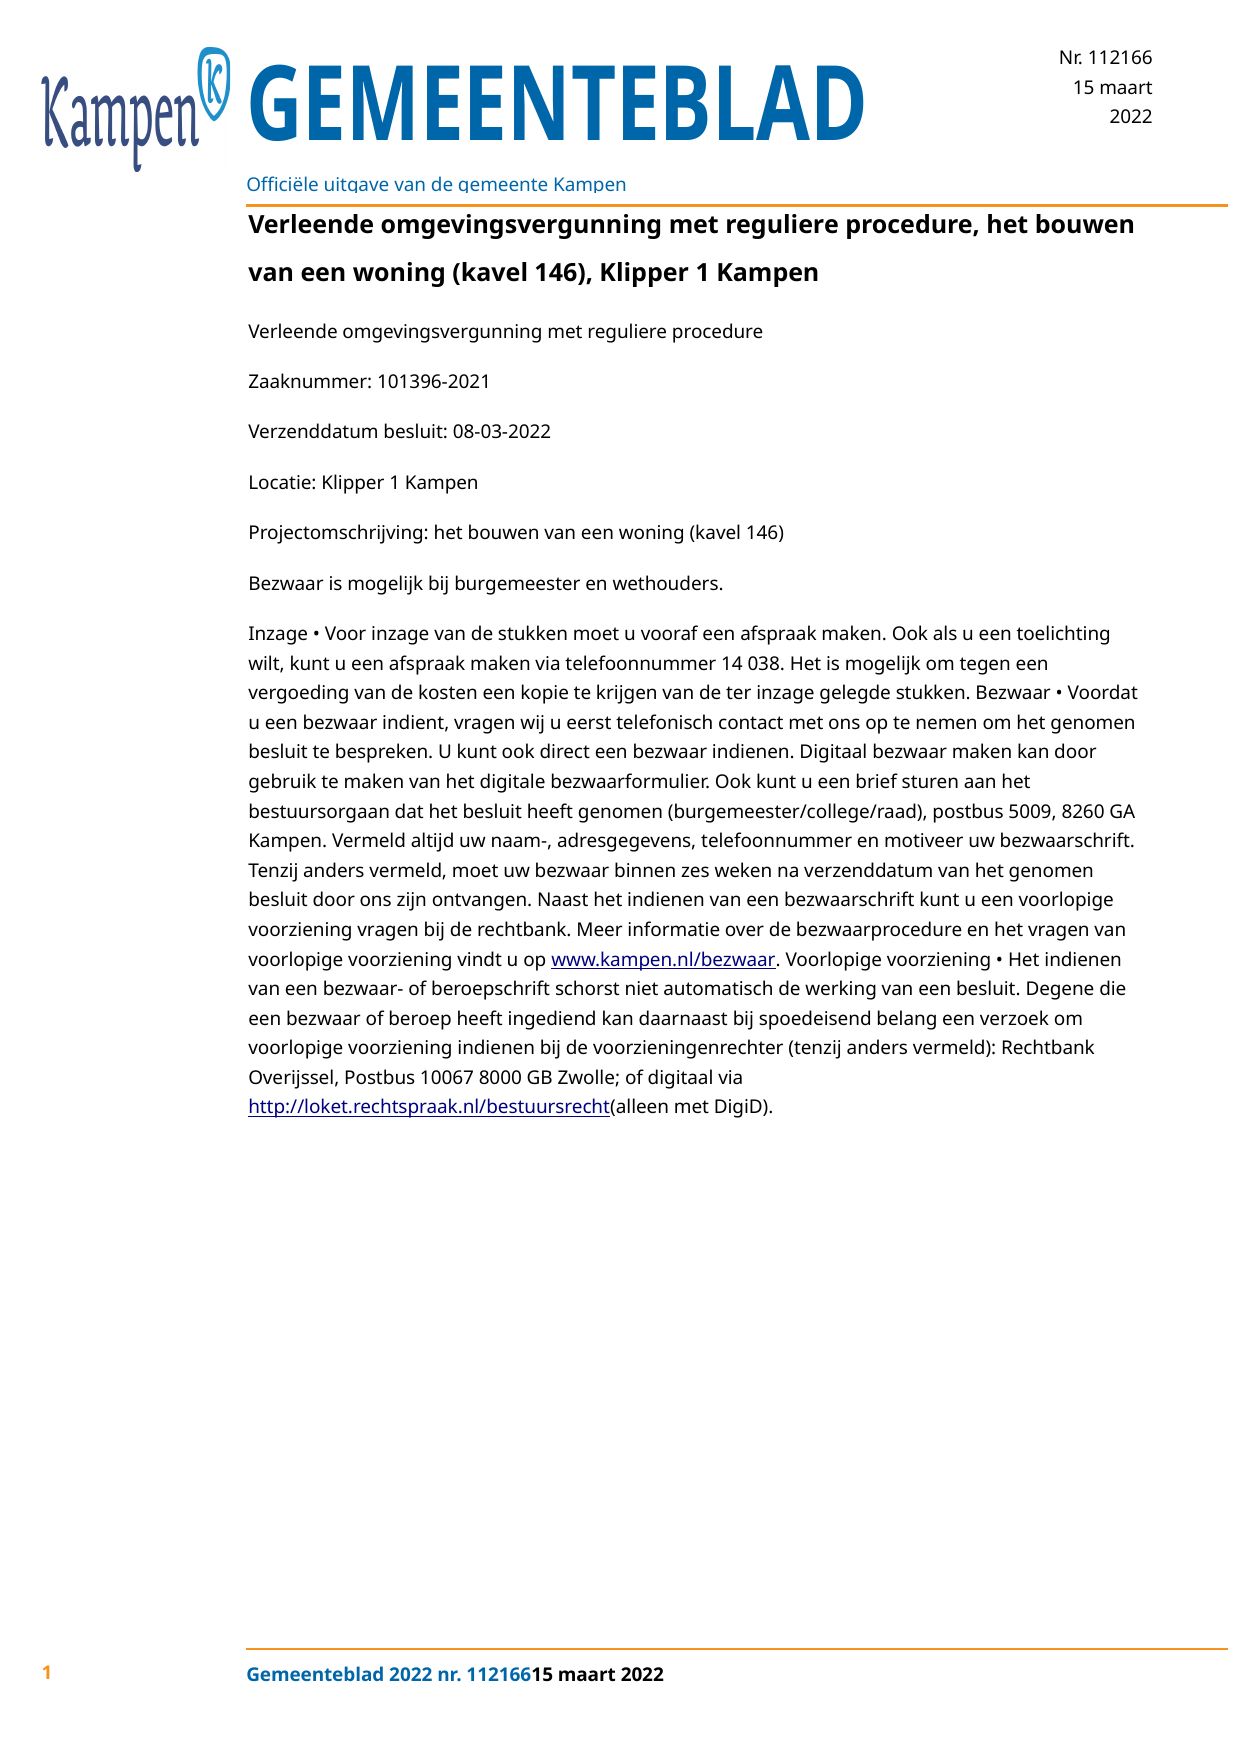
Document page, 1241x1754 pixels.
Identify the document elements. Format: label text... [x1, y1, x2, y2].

text Locatie: Klipper 1 Kampen [248, 469, 1152, 495]
text Verzenddatum besluit: 08-03-2022 [248, 419, 1152, 444]
text Verleende omgevingsvergunning met reguliere procedure, het bouwen van een woning (kavel 146), Klipper 1 Kampen [248, 207, 1152, 288]
picture [41, 47, 231, 172]
text Zaaknummer: 101396-2021 [248, 368, 1152, 394]
text Inzage • Voor inzage van de stukken moet u vooraf een afspraak maken. Ook als u een toelichting wilt, kunt u een afspraak maken via telefoonnummer 14 038. Het is mogelijk om tegen een vergoeding van de kosten een kopie te krijgen van de ter inzage gelegde stukken. Bezwaar • Voordat u een bezwaar indient, vragen wij u eerst telefonisch contact met ons op te nemen om het genomen besluit te bespreken. U kunt ook direct een bezwaar indienen. Digitaal bezwaar maken kan door gebruik te maken van het digitale bezwaarformulier. Ook kunt u een brief sturen aan het bestuursorgaan dat het besluit heeft genomen (burgemeester/college/raad), postbus 5009, 8260 GA Kampen. Vermeld altijd uw naam-, adresgegevens, telefoonnummer en motiveer uw bezwaarschrift. Tenzij anders vermeld, moet uw bezwaar binnen zes weken na verzenddatum van het genomen besluit door ons zijn ontvangen. Naast het indienen van een bezwaarschrift kunt u een voorlopige voorziening vragen bij de rechtbank. Meer informatie over de bezwaarprocedure en het vragen van voorlopige voorziening vindt u op www.kampen.nl/bezwaar. Voorlopige voorziening • Het indienen van een bezwaar- of beroepschrift schorst niet automatisch de werking van een besluit. Degene die een bezwaar of beroep heeft ingediend kan daarnaast bij spoedeisend belang een verzoek om voorlopige voorziening indienen bij de voorzieningenrechter (tenzij anders vermeld): Rechtbank Overijssel, Postbus 10067 8000 GB Zwolle; of digitaal via http://loket.rechtspraak.nl/bestuursrecht(alleen met DigiD). [248, 620, 1152, 1119]
text Projectomschrijving: het bouwen van een woning (kavel 146) [248, 519, 1152, 545]
text Verleende omgevingsvergunning met reguliere procedure [248, 318, 1152, 344]
text Bezwaar is mogelijk bij burgemeester en wethouders. [248, 570, 1152, 596]
